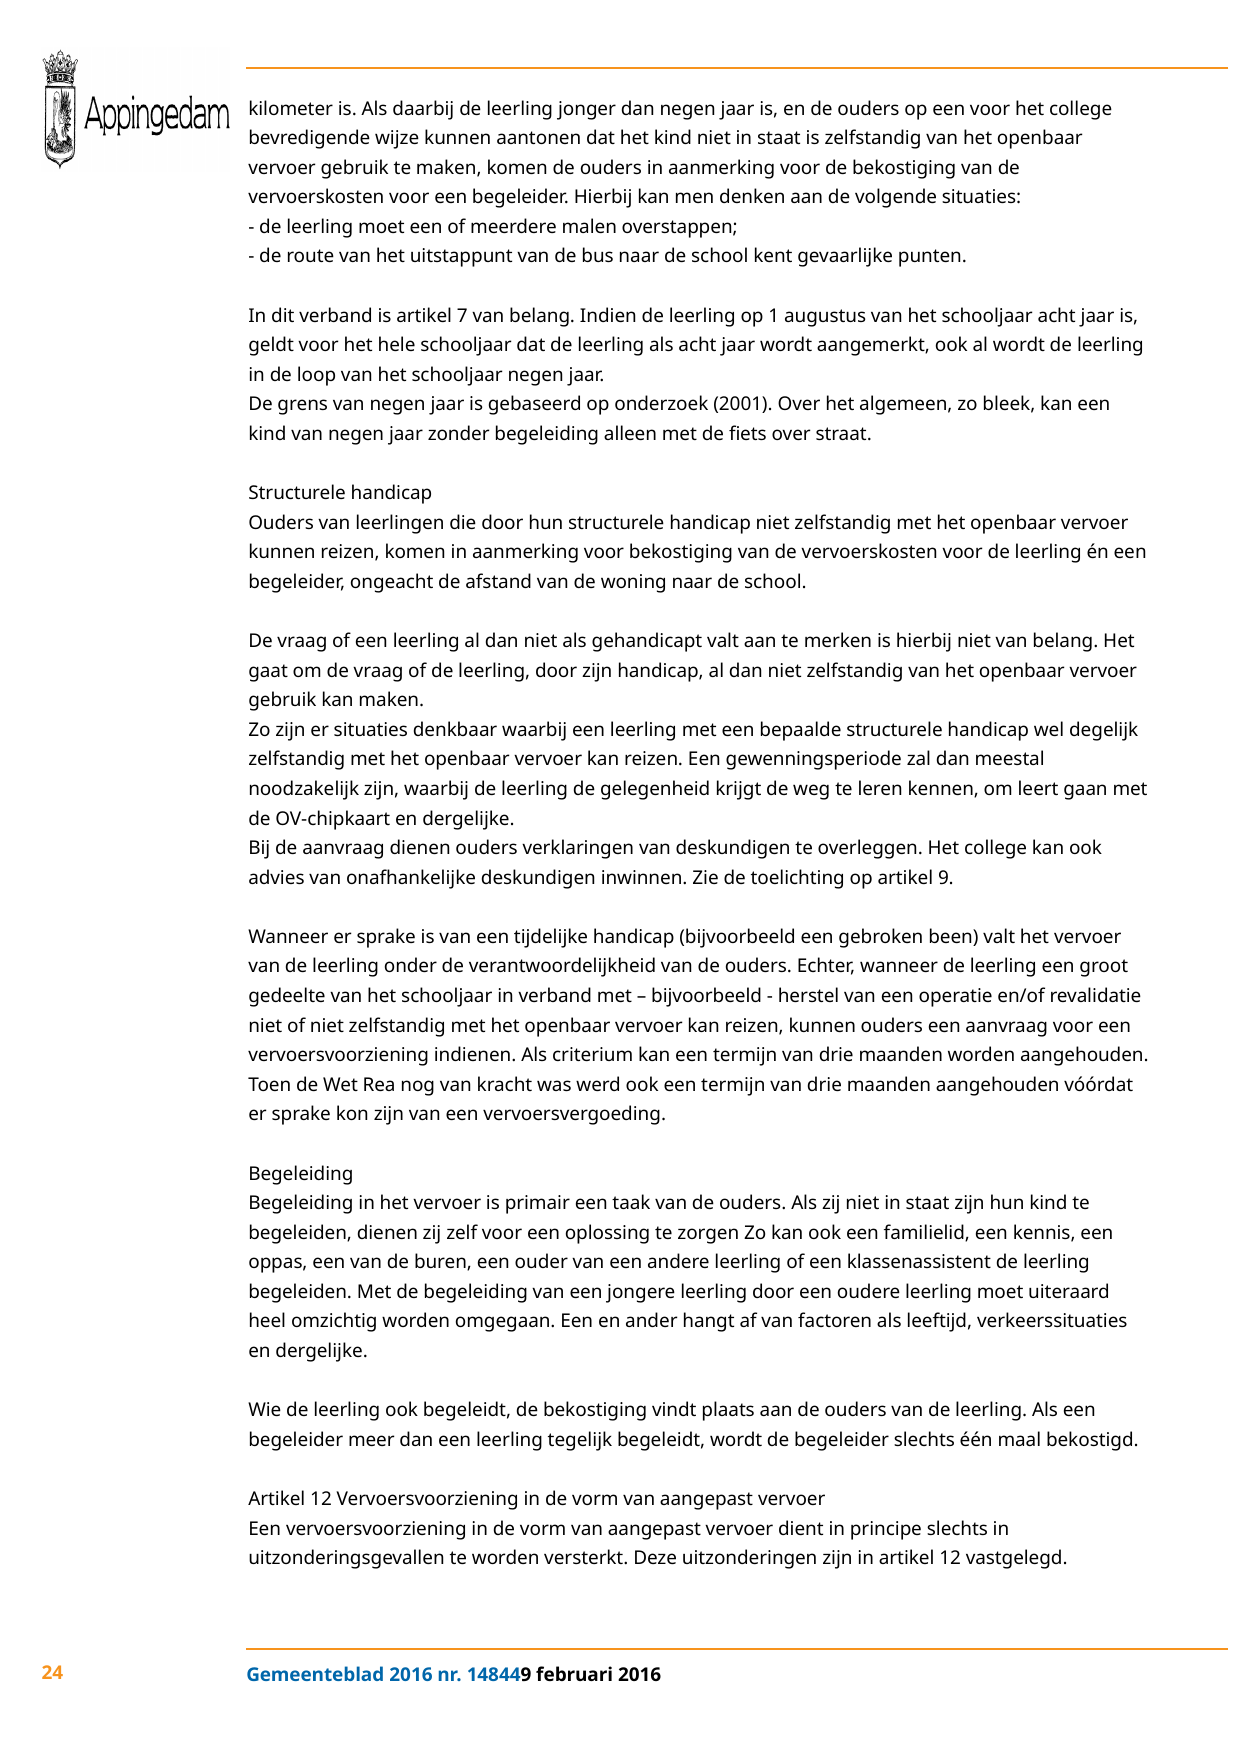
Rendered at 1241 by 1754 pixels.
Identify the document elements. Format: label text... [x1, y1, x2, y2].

text Wanneer er sprake is van een tijdelijke handicap (bijvoorbeeld een gebroken been) valt het vervoer van de leerling onder de verantwoordelijkheid van de ouders. Echter, wanneer de leerling een groot gedeelte van het schooljaar in verband met – bijvoorbeeld - herstel van een operatie en/of revalidatie niet of niet zelfstandig met het openbaar vervoer kan reizen, kunnen ouders een aanvraag voor een vervoersvoorziening indienen. Als criterium kan een termijn van drie maanden worden aangehouden. Toen de Wet Rea nog van kracht was werd ook een termijn van drie maanden aangehouden vóórdat er sprake kon zijn van een vervoersvergoeding. [248, 923, 1152, 1126]
text Structurele handicap [248, 479, 1152, 505]
text kilometer is. Als daarbij de leerling jonger dan negen jaar is, en de ouders op een voor het college bevredigende wijze kunnen aantonen dat het kind niet in staat is zelfstandig van het openbaar vervoer gebruik te maken, komen de ouders in aanmerking voor de bekostiging van de vervoerskosten voor een begeleider. Hierbij kan men denken aan de volgende situaties: [248, 95, 1152, 209]
text - de leerling moet een of meerdere malen overstappen; [248, 213, 1152, 239]
text In dit verband is artikel 7 van belang. Indien de leerling op 1 augustus van het schooljaar acht jaar is, geldt voor het hele schooljaar dat de leerling als acht jaar wordt aangemerkt, ook al wordt de leerling in de loop van het schooljaar negen jaar. [248, 302, 1152, 387]
text De vraag of een leerling al dan niet als gehandicapt valt aan te merken is hierbij niet van belang. Het gaat om de vraag of de leerling, door zijn handicap, al dan niet zelfstandig van het openbaar vervoer gebruik kan maken. [248, 627, 1152, 712]
picture [41, 47, 231, 172]
text Een vervoersvoorziening in de vorm van aangepast vervoer dient in principe slechts in uitzonderingsgevallen te worden versterkt. Deze uitzonderingen zijn in artikel 12 vastgelegd. [248, 1515, 1152, 1570]
text Bij de aanvraag dienen ouders verklaringen van deskundigen te overleggen. Het college kan ook advies van onafhankelijke deskundigen inwinnen. Zie de toelichting op artikel 9. [248, 834, 1152, 890]
text De grens van negen jaar is gebaseerd op onderzoek (2001). Over het algemeen, zo bleek, kan een kind van negen jaar zonder begeleiding alleen met de fiets over straat. [248, 391, 1152, 446]
text Ouders van leerlingen die door hun structurele handicap niet zelfstandig met het openbaar vervoer kunnen reizen, komen in aanmerking voor bekostiging van de vervoerskosten voor de leerling én een begeleider, ongeacht de afstand van de woning naar de school. [248, 509, 1152, 594]
text - de route van het uitstappunt van de bus naar de school kent gevaarlijke punten. [248, 243, 1152, 268]
text Zo zijn er situaties denkbaar waarbij een leerling met een bepaalde structurele handicap wel degelijk zelfstandig met het openbaar vervoer kan reizen. Een gewenningsperiode zal dan meestal noodzakelijk zijn, waarbij de leerling de gelegenheid krijgt de weg te leren kennen, om leert gaan met de OV-chipkaart en dergelijke. [248, 716, 1152, 831]
text Artikel 12 Vervoersvoorziening in de vorm van aangepast vervoer [248, 1485, 1152, 1511]
text Begeleiding in het vervoer is primair een taak van de ouders. Als zij niet in staat zijn hun kind te begeleiden, dienen zij zelf voor een oplossing te zorgen Zo kan ook een familielid, een kennis, een oppas, een van de buren, een ouder van een andere leerling of een klassenassistent de leerling begeleiden. Met de begeleiding van een jongere leerling door een oudere leerling moet uiteraard heel omzichtig worden omgegaan. Een en ander hangt af van factoren als leeftijd, verkeerssituaties en dergelijke. [248, 1189, 1152, 1363]
text Wie de leerling ook begeleidt, de bekostiging vindt plaats aan de ouders van de leerling. Als een begeleider meer dan een leerling tegelijk begeleidt, wordt de begeleider slechts één maal bekostigd. [248, 1396, 1152, 1452]
text Begeleiding [248, 1160, 1152, 1186]
